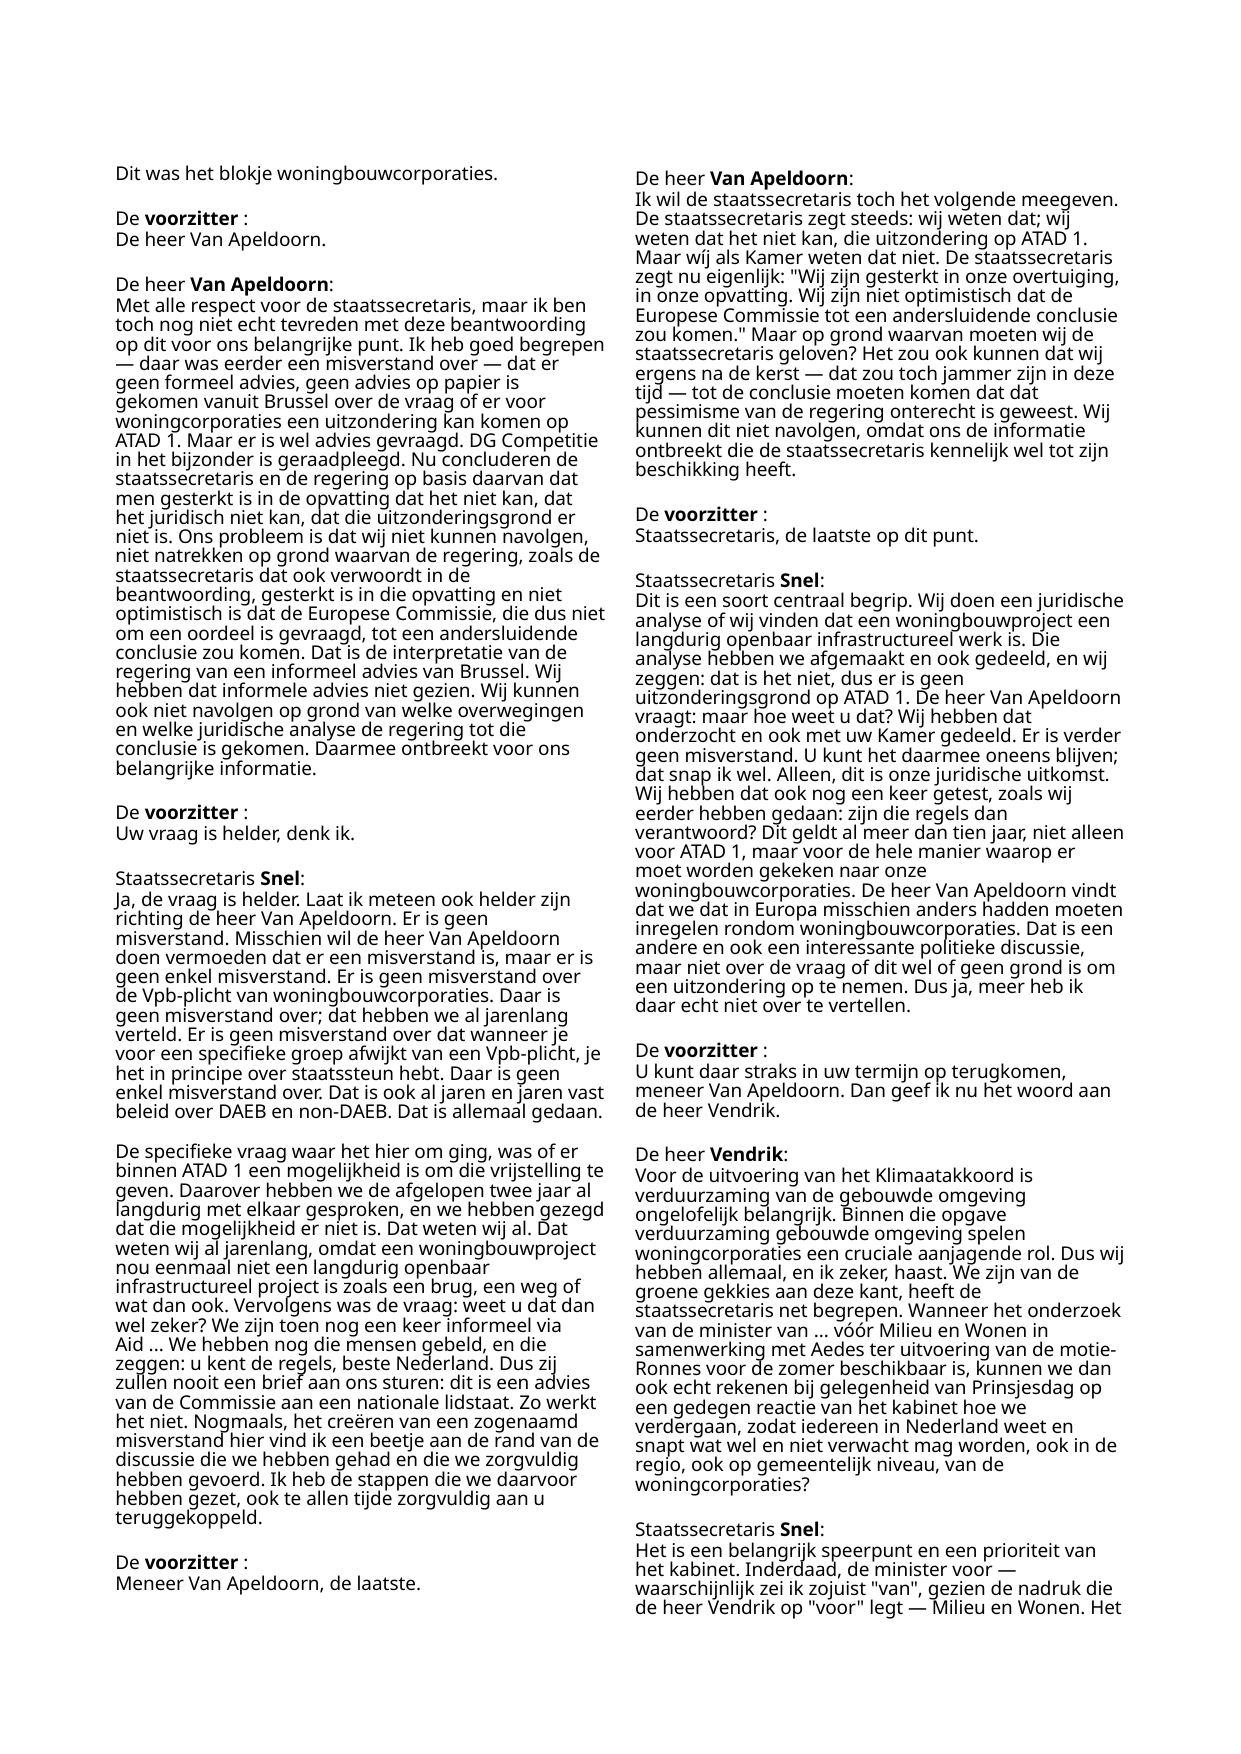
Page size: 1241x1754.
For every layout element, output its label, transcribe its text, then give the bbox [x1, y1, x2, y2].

text Dit was het blokje woningbouwcorporaties. [115, 165, 605, 184]
text Dit is een soort centraal begrip. Wij doen een juridische analyse of wij vinden dat een woningbouwproject een langdurig openbaar infrastructureel werk is. Die analyse hebben we afgemaakt en ook gedeeld, en wij zeggen: dat is het niet, dus er is geen uitzonderingsgrond op ATAD 1. De heer Van Apeldoorn vraagt: maar hoe weet u dat? Wij hebben dat onderzocht en ook met uw Kamer gedeeld. Er is verder geen misverstand. U kunt het daarmee oneens blijven; dat snap ik wel. Alleen, dit is onze juridische uitkomst. Wij hebben dat ook nog een keer getest, zoals wij eerder hebben gedaan: zijn die regels dan verantwoord? Dit geldt al meer dan tien jaar, niet alleen voor ATAD 1, maar voor de hele manier waarop er moet worden gekeken naar onze woningbouwcorporaties. De heer Van Apeldoorn vindt dat we dat in Europa misschien anders hadden moeten inregelen rondom woningbouwcorporaties. Dat is een andere en ook een interessante politieke discussie, maar niet over de vraag of dit wel of geen grond is om een uitzondering op te nemen. Dus ja, meer heb ik daar echt niet over te vertellen. [635, 592, 1125, 1016]
text De heer Vendrik: [635, 1142, 1125, 1167]
text De specifieke vraag waar het hier om ging, was of er binnen ATAD 1 een mogelijkheid is om die vrijstelling te geven. Daarover hebben we de afgelopen twee jaar al langdurig met elkaar gesproken, en we hebben gezegd dat die mogelijkheid er niet is. Dat weten wij al. Dat weten wij al jarenlang, omdat een woningbouwproject nou eenmaal niet een langdurig openbaar infrastructureel project is zoals een brug, een weg of wat dan ook. Vervolgens was de vraag: weet u dat dan wel zeker? We zijn toen nog een keer informeel via Aid ... We hebben nog die mensen gebeld, en die zeggen: u kent de regels, beste Nederland. Dus zij zullen nooit een brief aan ons sturen: dit is een advies van de Commissie aan een nationale lidstaat. Zo werkt het niet. Nogmaals, het creëren van een zogenaamd misverstand hier vind ik een beetje aan de rand van de discussie die we hebben gehad en die we zorgvuldig hebben gevoerd. Ik heb de stappen die we daarvoor hebben gezet, ook te allen tijde zorgvuldig aan u teruggekoppeld. [115, 1143, 605, 1528]
text De voorzitter : [115, 799, 605, 825]
text Staatssecretaris, de laatste op dit punt. [635, 527, 1125, 546]
text De heer Van Apeldoorn. [115, 231, 605, 250]
text Ik wil de staatssecretaris toch het volgende meegeven. De staatssecretaris zegt steeds: wij weten dat; wij weten dat het niet kan, die uitzondering op ATAD 1. Maar wíj als Kamer weten dat niet. De staatssecretaris zegt nu eigenlijk: "Wij zijn gesterkt in onze overtuiging, in onze opvatting. Wij zijn niet optimistisch dat de Europese Commissie tot een andersluidende conclusie zou komen." Maar op grond waarvan moeten wij de staatssecretaris geloven? Het zou ook kunnen dat wij ergens na de kerst — dat zou toch jammer zijn in deze tijd — tot de conclusie moeten komen dat dat pessimisme van de regering onterecht is geweest. Wij kunnen dit niet navolgen, omdat ons de informatie ontbreekt die de staatssecretaris kennelijk wel tot zijn beschikking heeft. [635, 191, 1125, 480]
text Staatssecretaris Snel: [635, 1516, 1125, 1542]
text De voorzitter : [635, 1037, 1125, 1063]
text De voorzitter : [115, 205, 605, 231]
text De voorzitter : [635, 501, 1125, 527]
text Het is een belangrijk speerpunt en een prioriteit van het kabinet. Inderdaad, de minister voor — waarschijnlijk zei ik zojuist "van", gezien de nadruk die de heer Vendrik op "voor" legt — Milieu en Wonen. Het [635, 1542, 1125, 1619]
text De voorzitter : [115, 1549, 605, 1575]
text Staatssecretaris Snel: [115, 865, 605, 891]
text Voor de uitvoering van het Klimaatakkoord is verduurzaming van de gebouwde omgeving ongelofelijk belangrijk. Binnen die opgave verduurzaming gebouwde omgeving spelen woningcorporaties een cruciale aanjagende rol. Dus wij hebben allemaal, en ik zeker, haast. We zijn van de groene gekkies aan deze kant, heeft de staatssecretaris net begrepen. Wanneer het onderzoek van de minister van ... vóór Milieu en Wonen in samenwerking met Aedes ter uitvoering van de motie-Ronnes voor de zomer beschikbaar is, kunnen we dan ook echt rekenen bij gelegenheid van Prinsjesdag op een gedegen reactie van het kabinet hoe we verdergaan, zodat iedereen in Nederland weet en snapt wat wel en niet verwacht mag worden, ook in de regio, ook op gemeentelijk niveau, van de woningcorporaties? [635, 1167, 1125, 1495]
text Uw vraag is helder, denk ik. [115, 825, 605, 844]
text U kunt daar straks in uw termijn op terugkomen, meneer Van Apeldoorn. Dan geef ik nu het woord aan de heer Vendrik. [635, 1063, 1125, 1121]
text De heer Van Apeldoorn: [635, 165, 1125, 191]
text Staatssecretaris Snel: [635, 567, 1125, 592]
text Ja, de vraag is helder. Laat ik meteen ook helder zijn richting de heer Van Apeldoorn. Er is geen misverstand. Misschien wil de heer Van Apeldoorn doen vermoeden dat er een misverstand is, maar er is geen enkel misverstand. Er is geen misverstand over de Vpb-plicht van woningbouwcorporaties. Daar is geen misverstand over; dat hebben we al jarenlang verteld. Er is geen misverstand over dat wanneer je voor een specifieke groep afwijkt van een Vpb-plicht, je het in principe over staatssteun hebt. Daar is geen enkel misverstand over. Dat is ook al jaren en jaren vast beleid over DAEB en non-DAEB. Dat is allemaal gedaan. [115, 891, 605, 1122]
text De heer Van Apeldoorn: [115, 271, 605, 297]
text Met alle respect voor de staatssecretaris, maar ik ben toch nog niet echt tevreden met deze beantwoording op dit voor ons belangrijke punt. Ik heb goed begrepen — daar was eerder een misverstand over — dat er geen formeel advies, geen advies op papier is gekomen vanuit Brussel over de vraag of er voor woningcorporaties een uitzondering kan komen op ATAD 1. Maar er is wel advies gevraagd. DG Competitie in het bijzonder is geraadpleegd. Nu concluderen de staatssecretaris en de regering op basis daarvan dat men gesterkt is in de opvatting dat het niet kan, dat het juridisch niet kan, dat die uitzonderingsgrond er niet is. Ons probleem is dat wij niet kunnen navolgen, niet natrekken op grond waarvan de regering, zoals de staatssecretaris dat ook verwoordt in de beantwoording, gesterkt is in die opvatting en niet optimistisch is dat de Europese Commissie, die dus niet om een oordeel is gevraagd, tot een andersluidende conclusie zou komen. Dat is de interpretatie van de regering van een informeel advies van Brussel. Wij hebben dat informele advies niet gezien. Wij kunnen ook niet navolgen op grond van welke overwegingen en welke juridische analyse de regering tot die conclusie is gekomen. Daarmee ontbreekt voor ons belangrijke informatie. [115, 297, 605, 779]
text Meneer Van Apeldoorn, de laatste. [115, 1575, 605, 1594]
